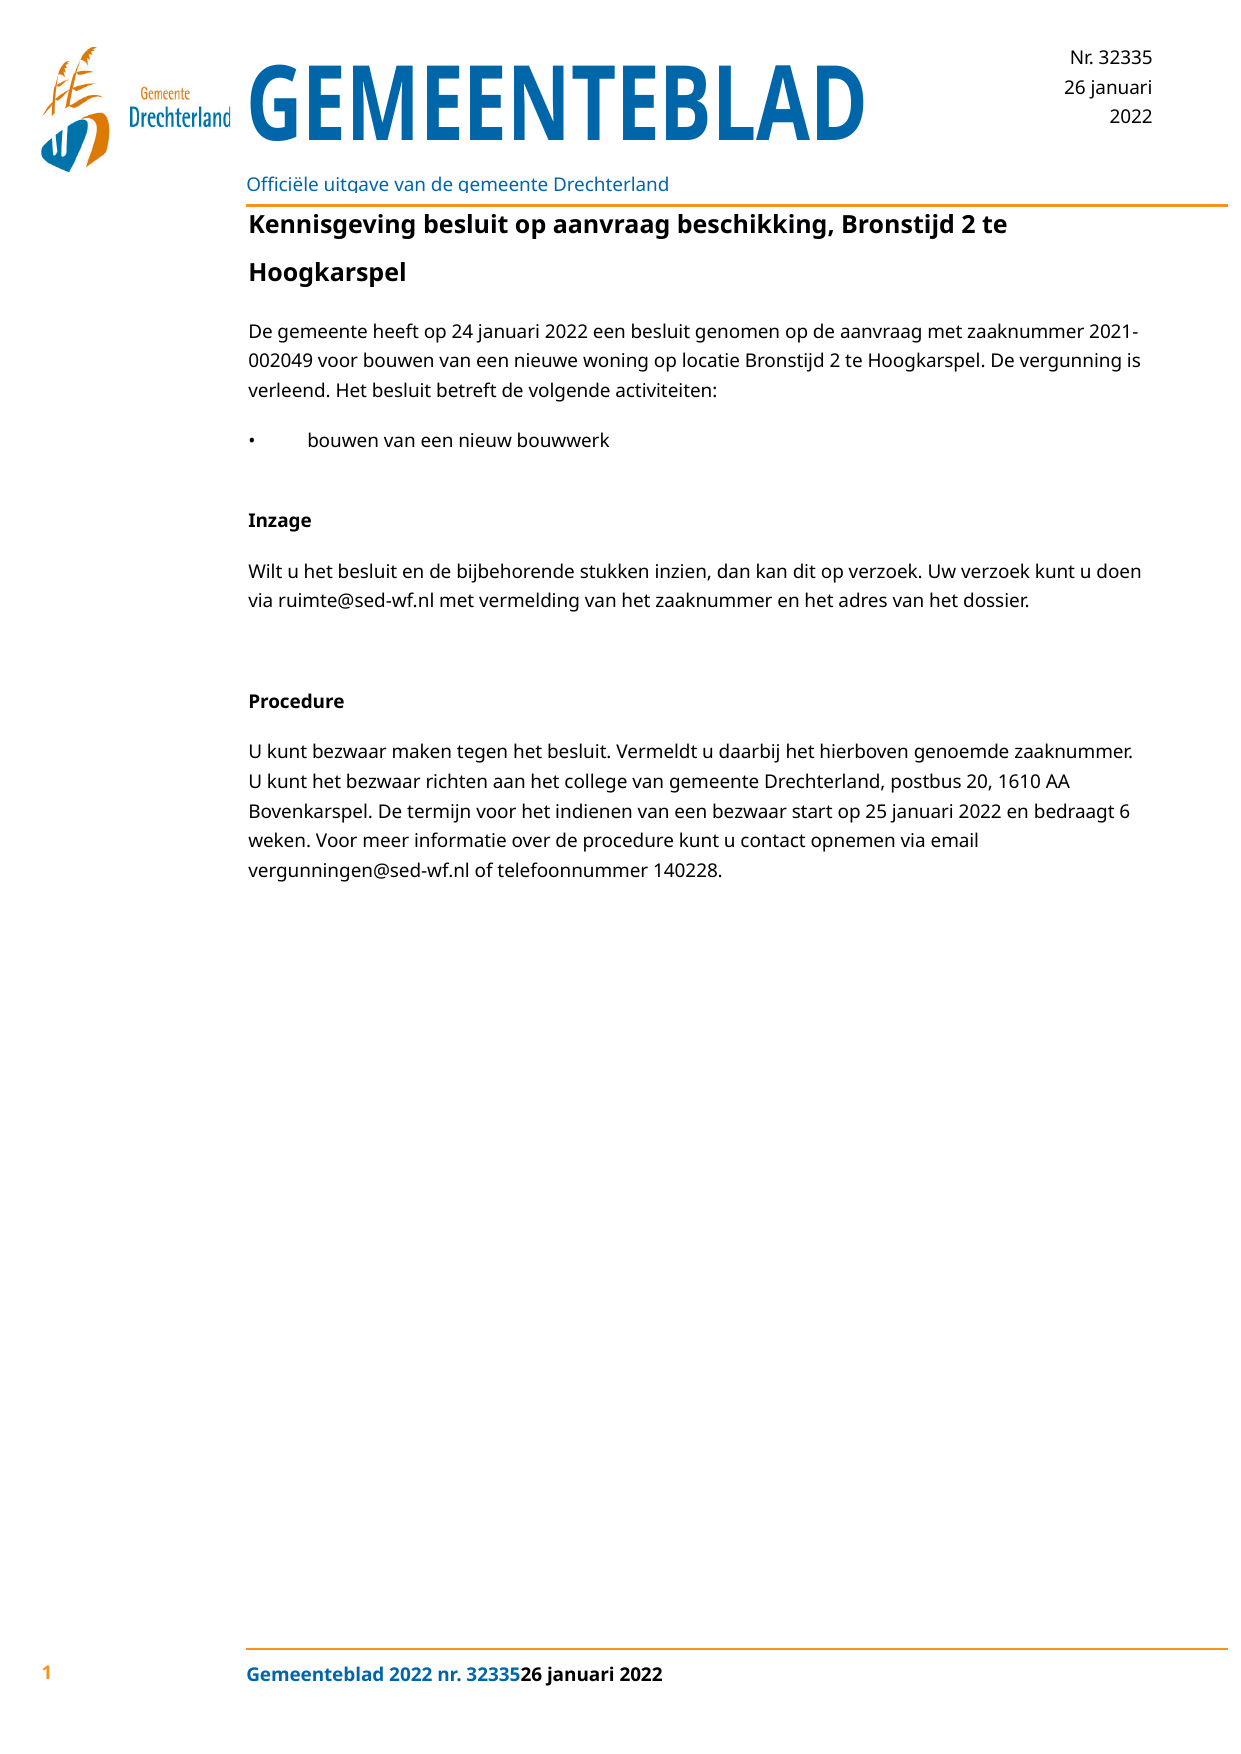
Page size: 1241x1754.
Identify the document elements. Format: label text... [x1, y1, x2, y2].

picture [41, 47, 231, 172]
picture [41, 158, 64, 172]
text Inzage [248, 507, 1152, 533]
text De gemeente heeft op 24 januari 2022 een besluit genomen op de aanvraag met zaaknummer 2021-002049 voor bouwen van een nieuwe woning op locatie Bronstijd 2 te Hoogkarspel. De vergunning is verleend. Het besluit betreft de volgende activiteiten: [248, 318, 1152, 403]
text Wilt u het besluit en de bijbehorende stukken inzien, dan kan dit op verzoek. Uw verzoek kunt u doen via ruimte@sed-wf.nl met vermelding van het zaaknummer en het adres van het dossier. [248, 558, 1152, 613]
text Kennisgeving besluit op aanvraag beschikking, Bronstijd 2 te Hoogkarspel [248, 207, 1152, 288]
text Procedure [248, 688, 1152, 714]
text U kunt bezwaar maken tegen het besluit. Vermeldt u daarbij het hierboven genoemde zaaknummer. U kunt het bezwaar richten aan het college van gemeente Drechterland, postbus 20, 1610 AA Bovenkarspel. De termijn voor het indienen van een bezwaar start op 25 januari 2022 en bedraagt 6 weken. Voor meer informatie over de procedure kunt u contact opnemen via email vergunningen@sed-wf.nl of telefoonnummer 140228. [248, 739, 1152, 883]
list bouwen van een nieuw bouwwerk [248, 427, 1152, 453]
picture [226, 115, 231, 124]
